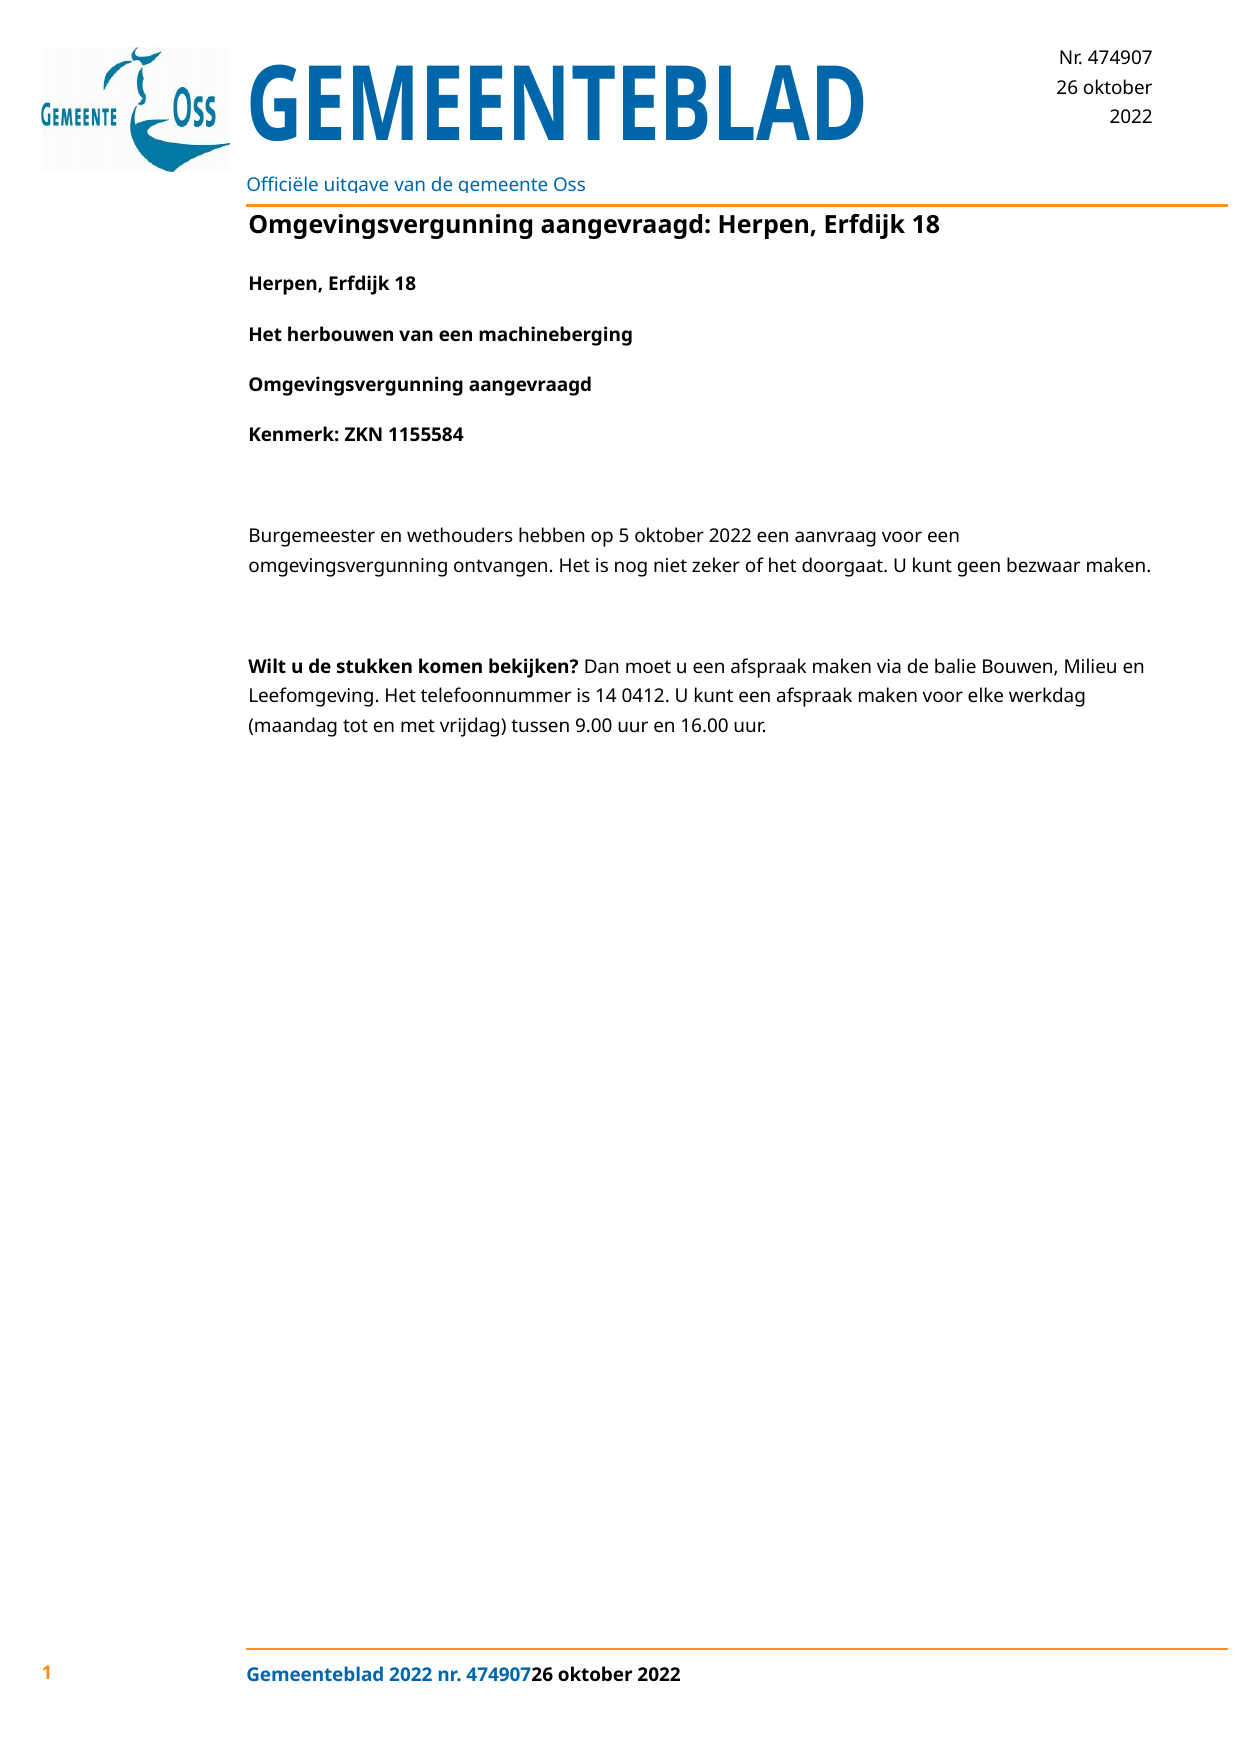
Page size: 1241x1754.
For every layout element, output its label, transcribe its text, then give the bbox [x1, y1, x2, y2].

text Wilt u de stukken komen bekijken? Dan moet u een afspraak maken via de balie Bouwen, Milieu en Leefomgeving. Het telefoonnummer is 14 0412. U kunt een afspraak maken voor elke werkdag (maandag tot en met vrijdag) tussen 9.00 uur en 16.00 uur. [248, 653, 1152, 738]
picture [41, 47, 231, 172]
text Omgevingsvergunning aangevraagd [248, 371, 1152, 397]
text Omgevingsvergunning aangevraagd: Herpen, Erfdijk 18 [248, 207, 1152, 241]
text Burgemeester en wethouders hebben op 5 oktober 2022 een aanvraag voor een omgevingsvergunning ontvangen. Het is nog niet zeker of het doorgaat. U kunt geen bezwaar maken. [248, 522, 1152, 578]
text Kenmerk: ZKN 1155584 [248, 422, 1152, 447]
text Het herbouwen van een machineberging [248, 321, 1152, 346]
text Herpen, Erfdijk 18 [248, 270, 1152, 296]
